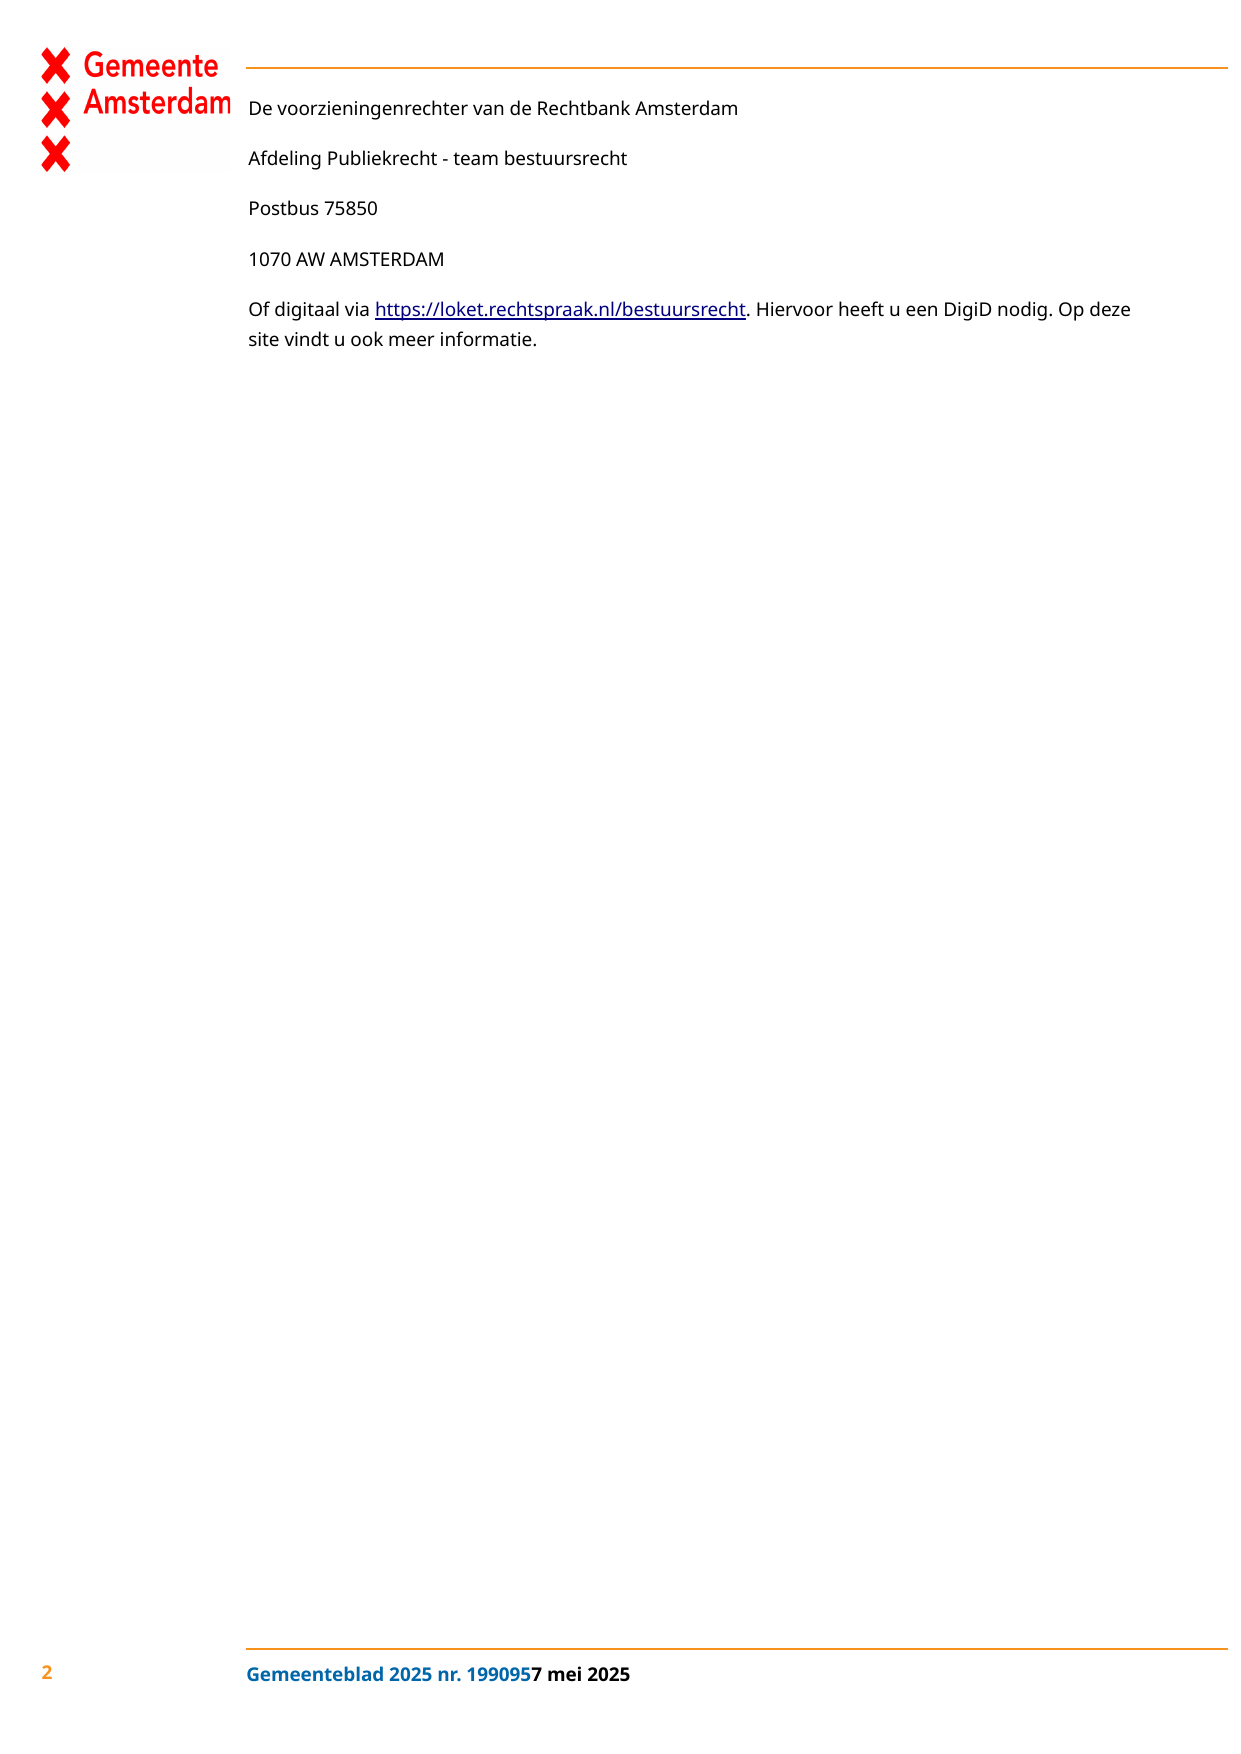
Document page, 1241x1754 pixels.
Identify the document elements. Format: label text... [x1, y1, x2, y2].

picture [41, 47, 231, 172]
text Postbus 75850 [248, 196, 1152, 221]
text Of digitaal via https://loket.rechtspraak.nl/bestuursrecht. Hiervoor heeft u een DigiD nodig. Op deze site vindt u ook meer informatie. [248, 296, 1152, 352]
text Afdeling Publiekrecht - team bestuursrecht [248, 145, 1152, 171]
text De voorzieningenrechter van de Rechtbank Amsterdam [248, 95, 1152, 121]
text 1070 AW AMSTERDAM [248, 246, 1152, 272]
